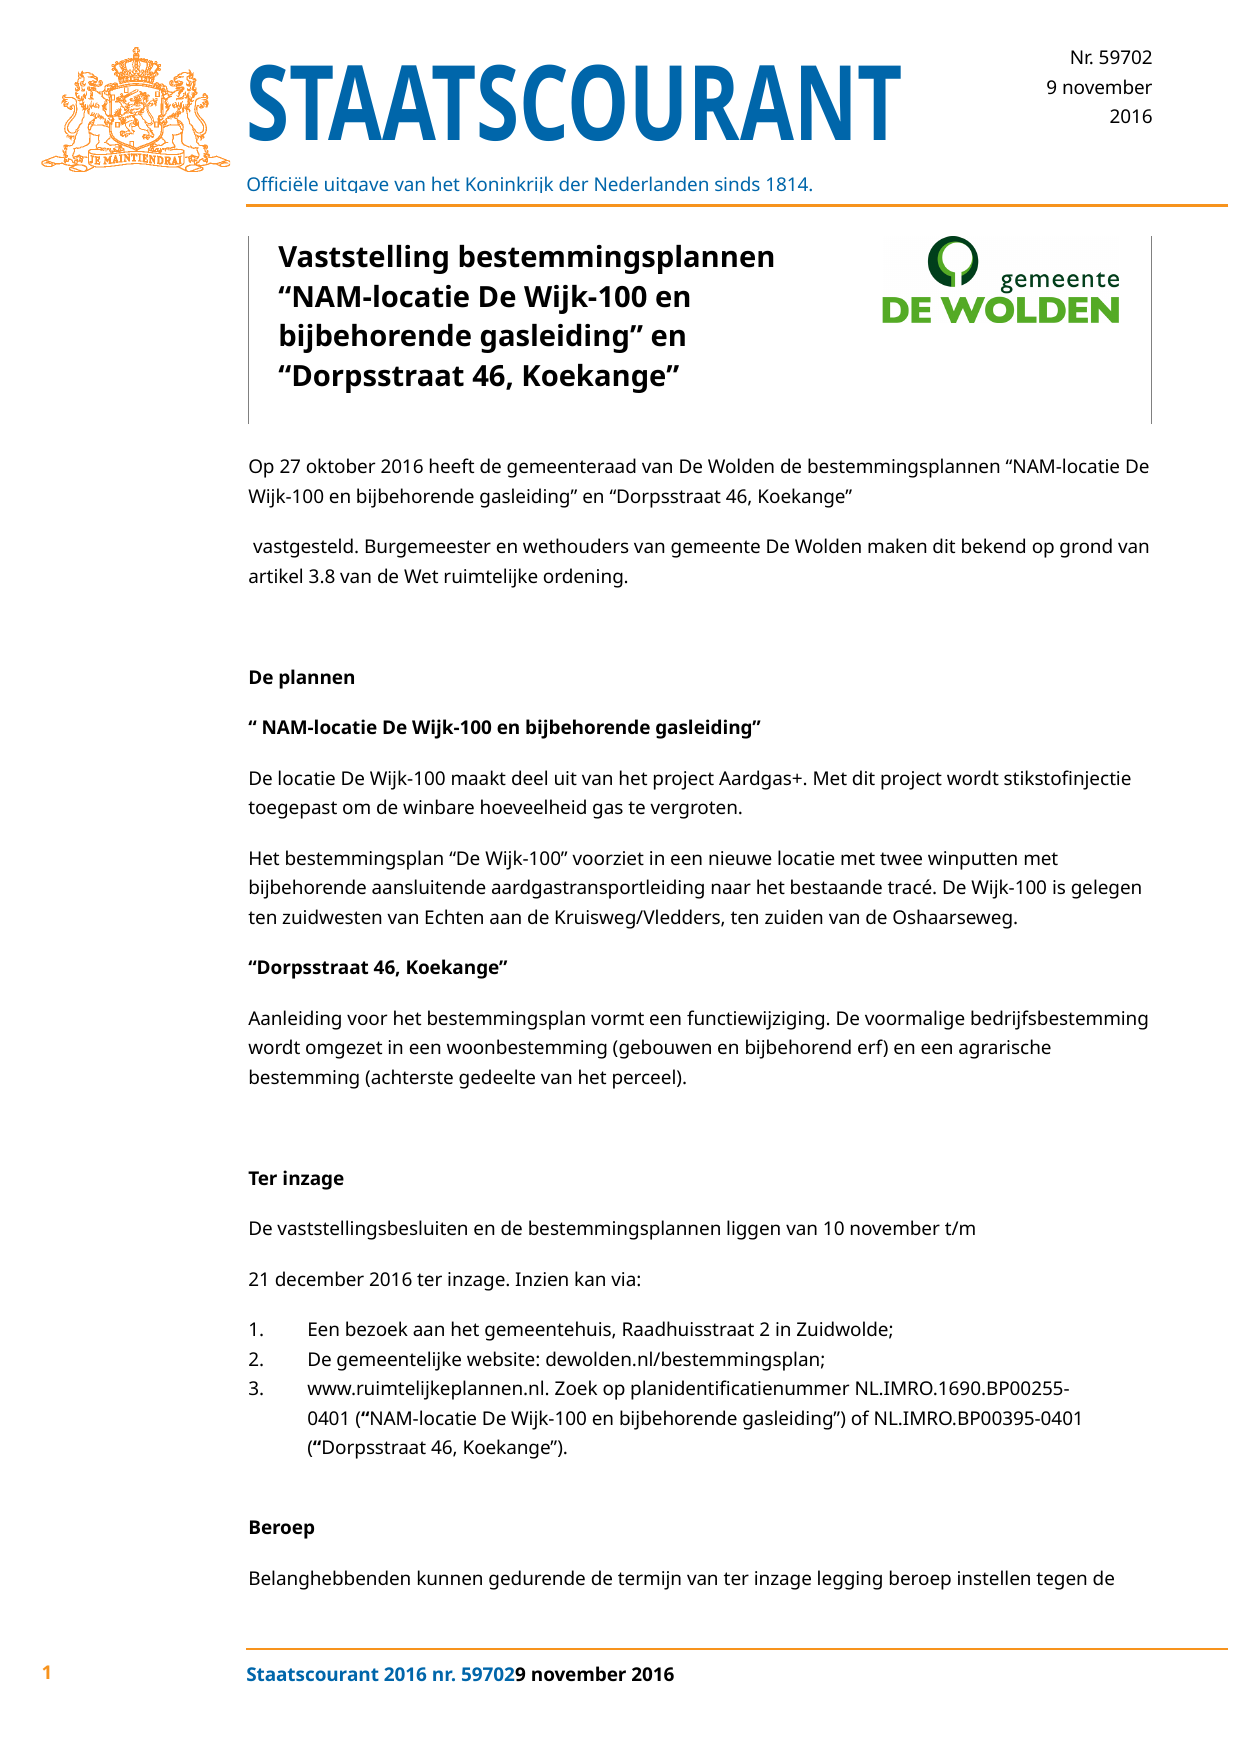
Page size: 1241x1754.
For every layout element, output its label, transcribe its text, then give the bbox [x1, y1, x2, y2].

table_header [1119, 236, 1151, 322]
text vastgesteld. Burgemeester en wethouders van gemeente De Wolden maken dit bekend op grond van artikel 3.8 van de Wet ruimtelijke ordening. [248, 534, 1152, 589]
text Het bestemmingsplan “De Wijk-100” voorziet in een nieuwe locatie met twee winputten met bijbehorende aansluitende aardgastransportleiding naar het bestaande tracé. De Wijk-100 is gelegen ten zuidwesten van Echten aan de Kruisweg/Vledders, ten zuiden van de Oshaarseweg. [248, 845, 1152, 930]
list Een bezoek aan het gemeentehuis, Raadhuisstraat 2 in Zuidwolde; [248, 1316, 1152, 1342]
table_header Vaststelling bestemmingsplannen “NAM-locatie De Wijk-100 en bijbehorende gasleiding” en “Dorpsstraat 46, Koekange” [249, 236, 850, 424]
text Ter inzage [248, 1165, 1152, 1191]
list De gemeentelijke website: dewolden.nl/bestemmingsplan; [248, 1346, 1152, 1371]
text Beroep [248, 1514, 1152, 1540]
text “ NAM-locatie De Wijk-100 en bijbehorende gasleiding” [248, 714, 1152, 740]
list www.ruimtelijkeplannen.nl. Zoek op planidentificatienummer NL.IMRO.1690.BP00255-0401 (“NAM-locatie De Wijk-100 en bijbehorende gasleiding”) of NL.IMRO.BP00395-0401 (“Dorpsstraat 46, Koekange”). [248, 1375, 1152, 1460]
text 21 december 2016 ter inzage. Inzien kan via: [248, 1266, 1152, 1291]
text Belanghebbenden kunnen gedurende de termijn van ter inzage legging beroep instellen tegen de [248, 1565, 1152, 1591]
text De locatie De Wijk-100 maakt deel uit van het project Aardgas+. Met dit project wordt stikstofinjectie toegepast om de winbare hoeveelheid gas te vergroten. [248, 765, 1152, 820]
table_header [850, 236, 882, 322]
picture [41, 47, 231, 172]
text De plannen [248, 664, 1152, 690]
text De vaststellingsbesluiten en de bestemmingsplannen liggen van 10 november t/m [248, 1215, 1152, 1241]
table_header [850, 323, 1151, 424]
text Aanleiding voor het bestemmingsplan vormt een functiewijziging. De voormalige bedrijfsbestemming wordt omgezet in een woonbestemming (gebouwen en bijbehorend erf) en een agrarische bestemming (achterste gedeelte van het perceel). [248, 1005, 1152, 1090]
text Op 27 oktober 2016 heeft de gemeenteraad van De Wolden de bestemmingsplannen “NAM-locatie De Wijk-100 en bijbehorende gasleiding” en “Dorpsstraat 46, Koekange” [248, 454, 1152, 509]
text “Dorpsstraat 46, Koekange” [248, 954, 1152, 980]
picture [882, 236, 1119, 323]
